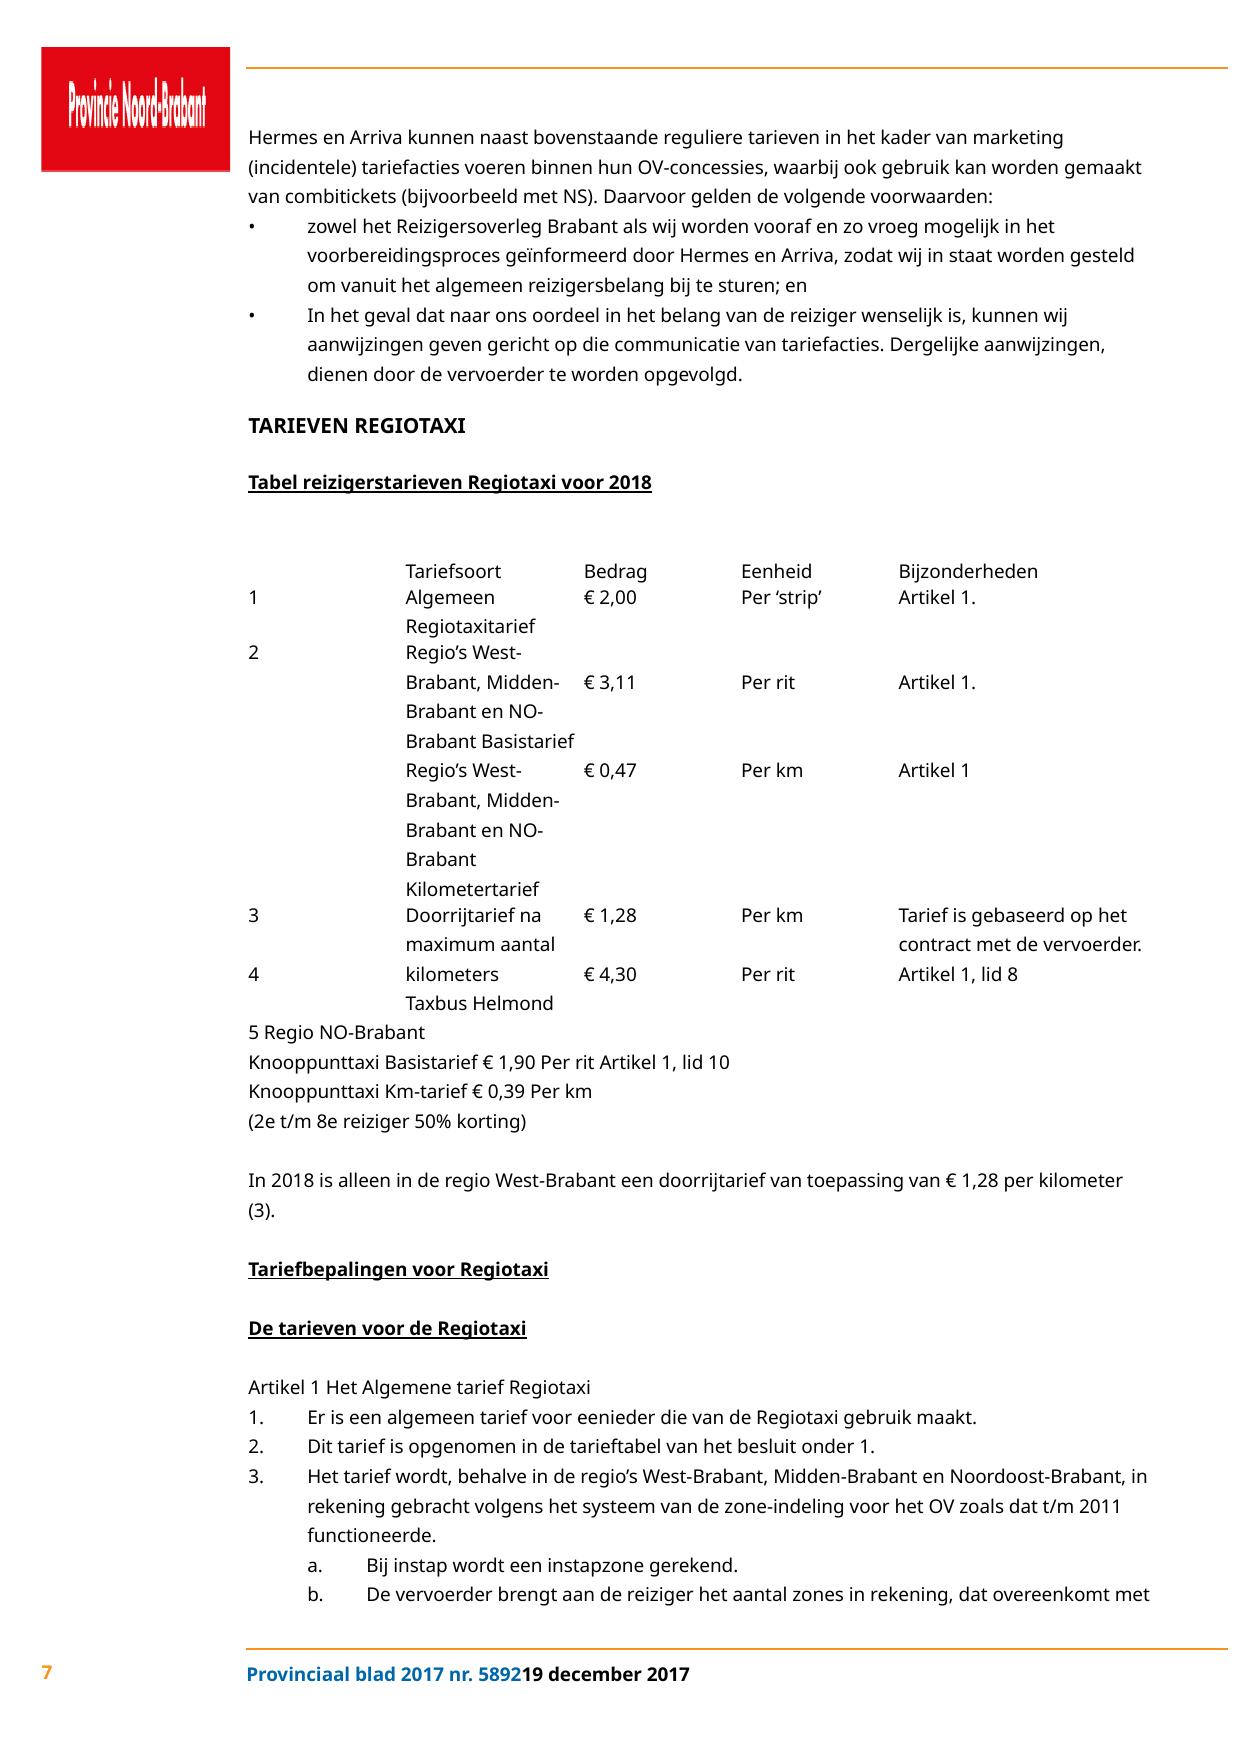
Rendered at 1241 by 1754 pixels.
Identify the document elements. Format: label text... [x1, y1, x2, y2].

text Knooppunttaxi Basistarief € 1,90 Per rit Artikel 1, lid 10 [248, 1049, 1152, 1075]
list In het geval dat naar ons oordeel in het belang van de reiziger wenselijk is, kunnen wij aanwijzingen geven gericht op die communicatie van tariefacties. Dergelijke aanwijzingen, dienen door de vervoerder te worden opgevolgd. [248, 302, 1152, 387]
list Bij instap wordt een instapzone gerekend. [307, 1552, 1152, 1578]
table_header Eenheid [741, 558, 898, 584]
table_cell Per rit Per km [741, 639, 898, 902]
table_cell Per km Per rit [741, 902, 898, 1016]
table_cell Per ‘strip’ [741, 584, 898, 639]
text De tarieven voor de Regiotaxi [248, 1315, 1152, 1341]
text In 2018 is alleen in de regio West-Brabant een doorrijtarief van toepassing van € 1,28 per kilometer (3). [248, 1167, 1152, 1223]
list De vervoerder brengt aan de reiziger het aantal zones in rekening, dat overeenkomt met [307, 1582, 1152, 1607]
table_header Bedrag [584, 558, 741, 584]
table_cell € 2,00 [584, 584, 741, 639]
table_header Bijzonderheden [898, 558, 1152, 584]
text Tariefbepalingen voor Regiotaxi [248, 1256, 1152, 1282]
table_cell Artikel 1. Artikel 1 [898, 639, 1152, 902]
list Het tarief wordt, behalve in de regio’s West-Brabant, Midden-Brabant en Noordoost-Brabant, in rekening gebracht volgens het systeem van de zone-indeling voor het OV zoals dat t/m 2011 functioneerde. [248, 1463, 1152, 1548]
text Knooppunttaxi Km-tarief € 0,39 Per km [248, 1079, 1152, 1104]
list zowel het Reizigersoverleg Brabant als wij worden vooraf en zo vroeg mogelijk in het voorbereidingsproces geïnformeerd door Hermes en Arriva, zodat wij in staat worden gesteld om vanuit het algemeen reizigersbelang bij te sturen; en [248, 213, 1152, 298]
table_cell 3 4 [248, 902, 405, 1016]
table_cell Artikel 1. [898, 584, 1152, 639]
table_header Tariefsoort [405, 558, 583, 584]
text Tabel reizigerstarieven Regiotaxi voor 2018 [248, 469, 1152, 495]
text (2e t/m 8e reiziger 50% korting) [248, 1108, 1152, 1134]
text 5 Regio NO-Brabant [248, 1019, 1152, 1045]
list Er is een algemeen tarief voor eenieder die van de Regiotaxi gebruik maakt. [248, 1404, 1152, 1430]
table_cell Tarief is gebaseerd op het contract met de vervoerder. Artikel 1, lid 8 [898, 902, 1152, 1016]
table_cell Regio’s West-Brabant, Midden-Brabant en NO-Brabant Basistarief Regio’s West-Brabant, Midden-Brabant en NO-Brabant Kilometertarief [405, 639, 583, 902]
text TARIEVEN REGIOTAXI [248, 411, 1152, 440]
text Hermes en Arriva kunnen naast bovenstaande reguliere tarieven in het kader van marketing (incidentele) tariefacties voeren binnen hun OV-concessies, waarbij ook gebruik kan worden gemaakt van combitickets (bijvoorbeeld met NS). Daarvoor gelden de volgende voorwaarden: [248, 124, 1152, 209]
table_cell € 1,28 € 4,30 [584, 902, 741, 1016]
text Artikel 1 Het Algemene tarief Regiotaxi [248, 1374, 1152, 1400]
table_cell Doorrijtarief na maximum aantal kilometers Taxbus Helmond [405, 902, 583, 1016]
table_header [248, 558, 405, 584]
table_cell € 3,11 € 0,47 [584, 639, 741, 902]
picture [41, 47, 231, 172]
list Dit tarief is opgenomen in de tarieftabel van het besluit onder 1. [248, 1434, 1152, 1459]
table_cell Algemeen Regiotaxitarief [405, 584, 583, 639]
table_cell 2 [248, 639, 405, 902]
table_cell 1 [248, 584, 405, 639]
